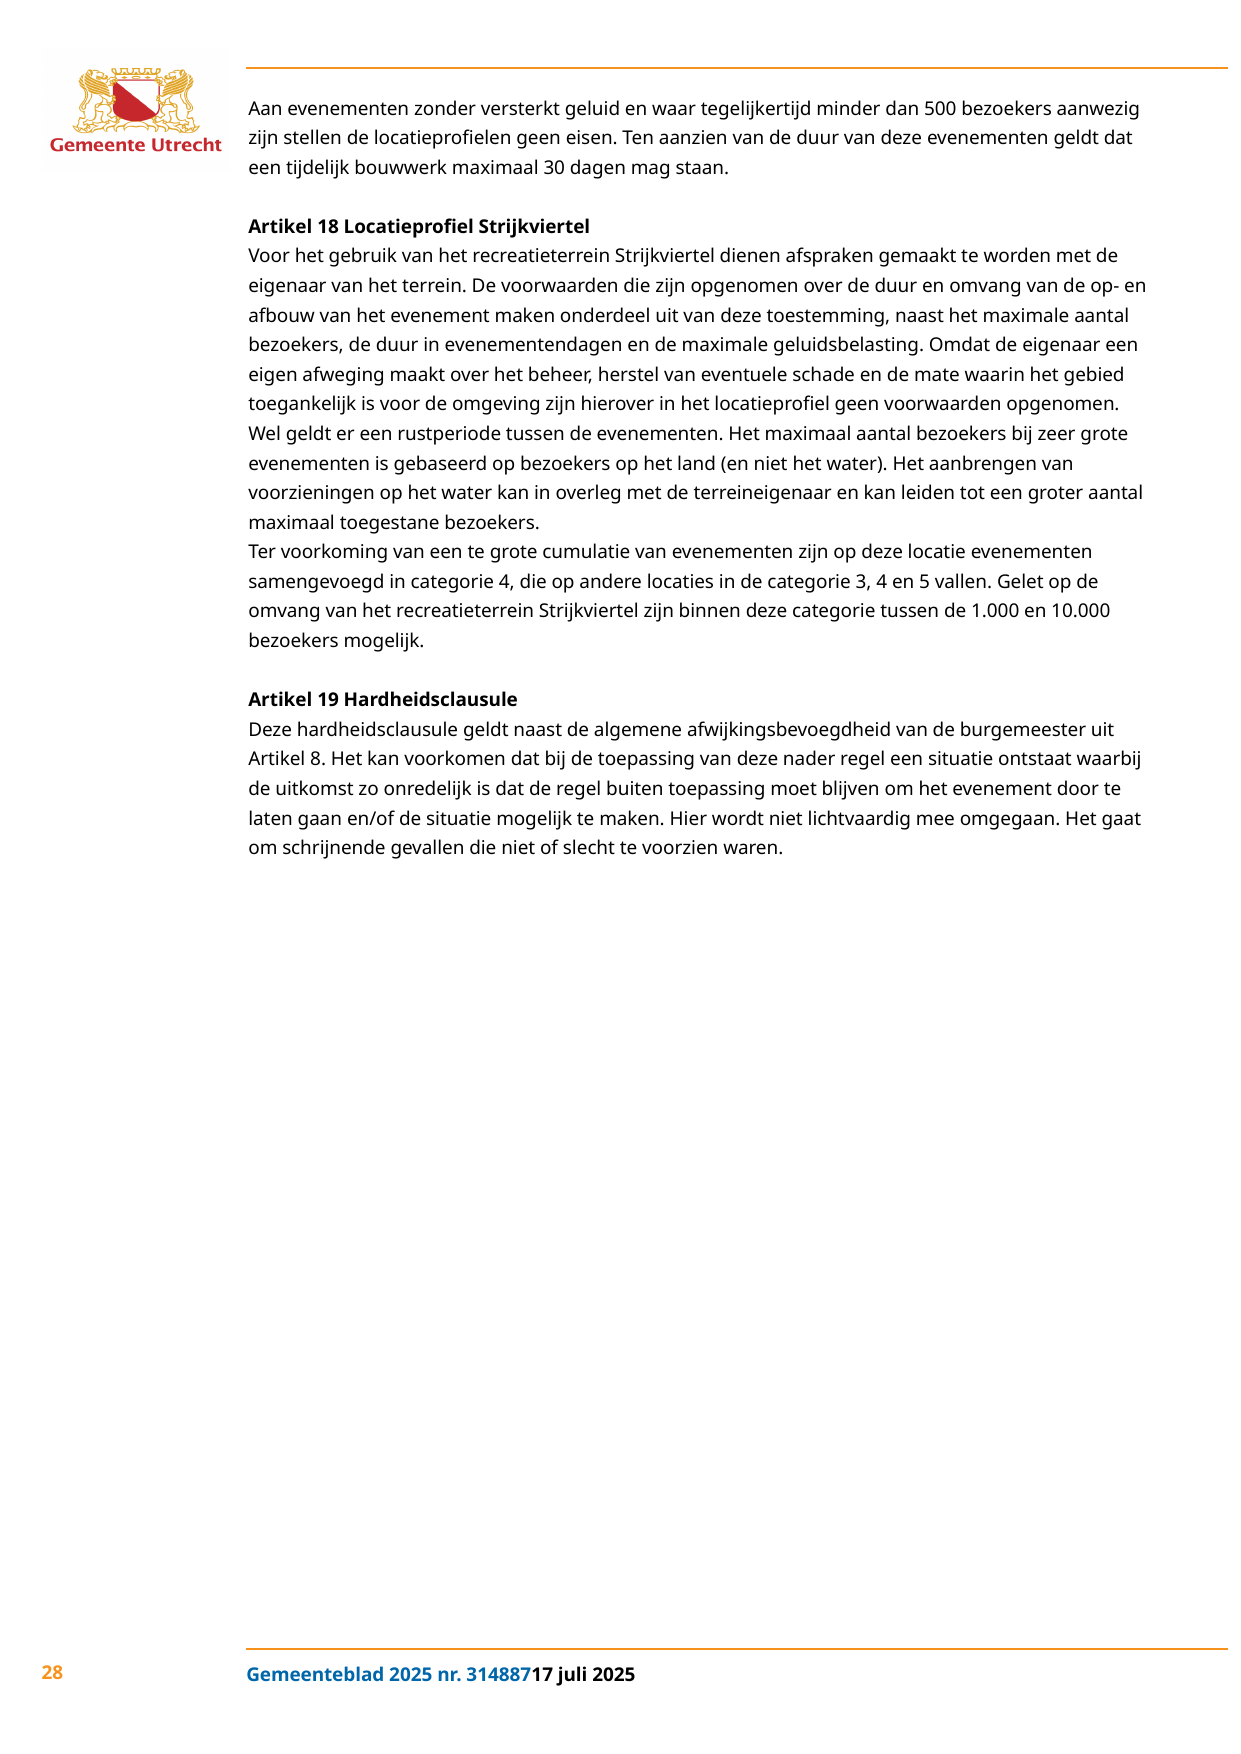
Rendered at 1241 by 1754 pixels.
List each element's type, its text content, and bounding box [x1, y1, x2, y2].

text Artikel 19 Hardheidsclausule [248, 686, 1152, 712]
picture [41, 47, 231, 172]
text Artikel 18 Locatieprofiel Strijkviertel [248, 213, 1152, 239]
text Deze hardheidsclausule geldt naast de algemene afwijkingsbevoegdheid van de burgemeester uit Artikel 8. Het kan voorkomen dat bij de toepassing van deze nader regel een situatie ontstaat waarbij de uitkomst zo onredelijk is dat de regel buiten toepassing moet blijven om het evenement door te laten gaan en/of de situatie mogelijk te maken. Hier wordt niet lichtvaardig mee omgegaan. Het gaat om schrijnende gevallen die niet of slecht te voorzien waren. [248, 716, 1152, 860]
text Voor het gebruik van het recreatieterrein Strijkviertel dienen afspraken gemaakt te worden met de eigenaar van het terrein. De voorwaarden die zijn opgenomen over de duur en omvang van de op- en afbouw van het evenement maken onderdeel uit van deze toestemming, naast het maximale aantal bezoekers, de duur in evenementendagen en de maximale geluidsbelasting. Omdat de eigenaar een eigen afweging maakt over het beheer, herstel van eventuele schade en de mate waarin het gebied toegankelijk is voor de omgeving zijn hierover in het locatieprofiel geen voorwaarden opgenomen. Wel geldt er een rustperiode tussen de evenementen. Het maximaal aantal bezoekers bij zeer grote evenementen is gebaseerd op bezoekers op het land (en niet het water). Het aanbrengen van voorzieningen op het water kan in overleg met de terreineigenaar en kan leiden tot een groter aantal maximaal toegestane bezoekers. [248, 243, 1152, 535]
text Aan evenementen zonder versterkt geluid en waar tegelijkertijd minder dan 500 bezoekers aanwezig zijn stellen de locatieprofielen geen eisen. Ten aanzien van de duur van deze evenementen geldt dat een tijdelijk bouwwerk maximaal 30 dagen mag staan. [248, 95, 1152, 180]
text Ter voorkoming van een te grote cumulatie van evenementen zijn op deze locatie evenementen samengevoegd in categorie 4, die op andere locaties in de categorie 3, 4 en 5 vallen. Gelet op de omvang van het recreatieterrein Strijkviertel zijn binnen deze categorie tussen de 1.000 en 10.000 bezoekers mogelijk. [248, 538, 1152, 653]
